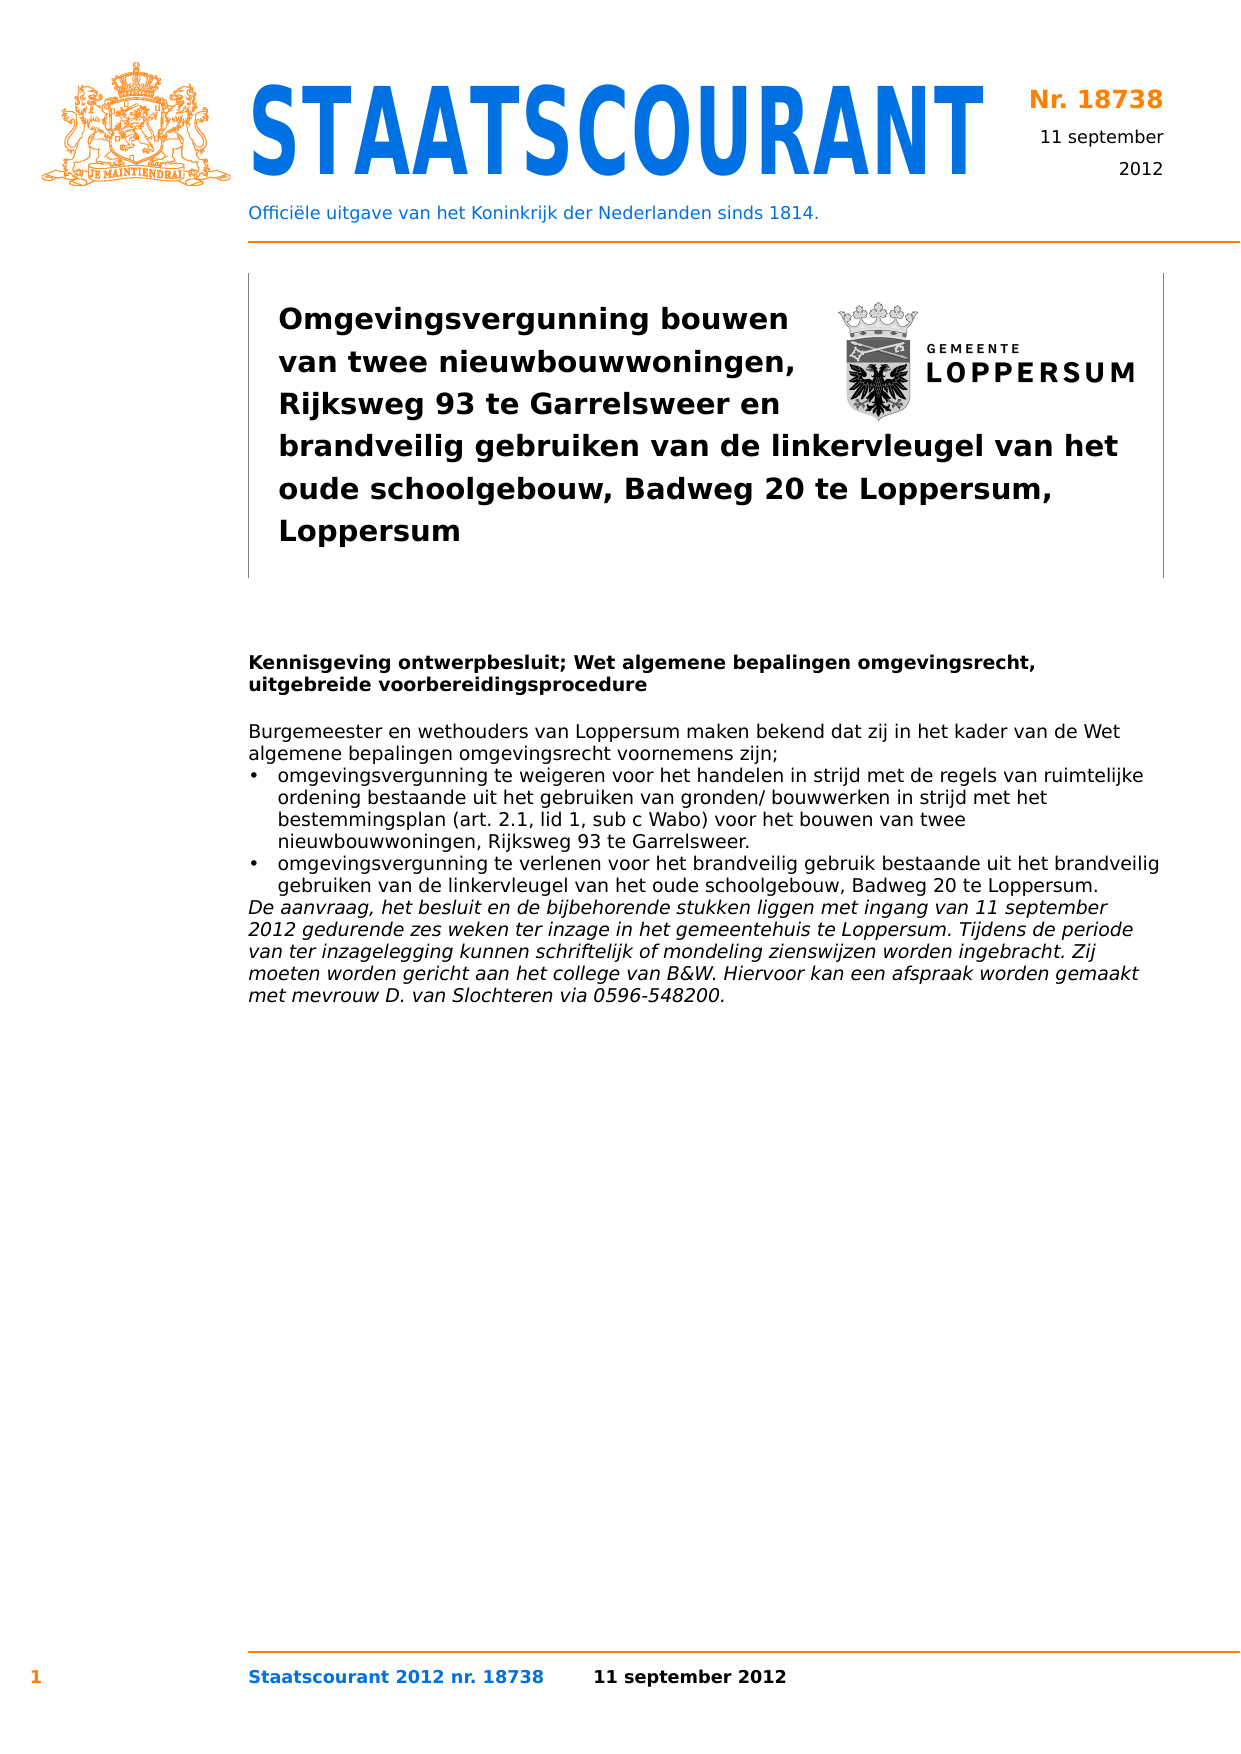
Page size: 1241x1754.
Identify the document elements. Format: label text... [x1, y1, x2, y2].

table_cell 11 september [998, 121, 1240, 153]
text • omgevingsvergunning te verlenen voor het brandveilig gebruik bestaande uit het brandveilig gebruiken van de linkervleugel van het oude schoolgebouw, Badweg 20 te Loppersum. [248, 853, 1163, 897]
subtitle Omgevingsvergunning bouwen van twee nieuwbouwwoningen, Rijksweg 93 te Garrelsweer en brandveilig gebruiken van de linkervleugel van het oude schoolgebouw, Badweg 20 te Loppersum, Loppersum [249, 273, 1163, 578]
picture [41, 62, 231, 186]
picture [838, 302, 1134, 421]
table_header [25, 62, 248, 241]
table_header STAATSCOURANT [248, 62, 998, 203]
subtitle Kennisgeving ontwerpbesluit; Wet algemene bepalingen omgevingsrecht, uitgebreide voorbereidingsprocedure [248, 652, 1163, 696]
table_cell 2012 [998, 153, 1240, 203]
table_header Nr. 18738 [998, 62, 1240, 121]
text • omgevingsvergunning te weigeren voor het handelen in strijd met de regels van ruimtelijke ordening bestaande uit het gebruiken van gronden/ bouwwerken in strijd met het bestemmingsplan (art. 2.1, lid 1, sub c Wabo) voor het bouwen van twee nieuwbouwwoningen, Rijksweg 93 te Garrelsweer. [248, 765, 1163, 853]
text De aanvraag, het besluit en de bijbehorende stukken liggen met ingang van 11 september 2012 gedurende zes weken ter inzage in het gemeentehuis te Loppersum. Tijdens de periode van ter inzagelegging kunnen schriftelijk of mondeling zienswijzen worden ingebracht. Zij moeten worden gericht aan het college van B&W. Hiervoor kan een afspraak worden gemaakt met mevrouw D. van Slochteren via 0596-548200. [248, 897, 1163, 1007]
table_cell Officiële uitgave van het Koninkrijk der Nederlanden sinds 1814. [248, 203, 1240, 241]
text Burgemeester en wethouders van Loppersum maken bekend dat zij in het kader van de Wet algemene bepalingen omgevingsrecht voornemens zijn; [248, 721, 1163, 765]
